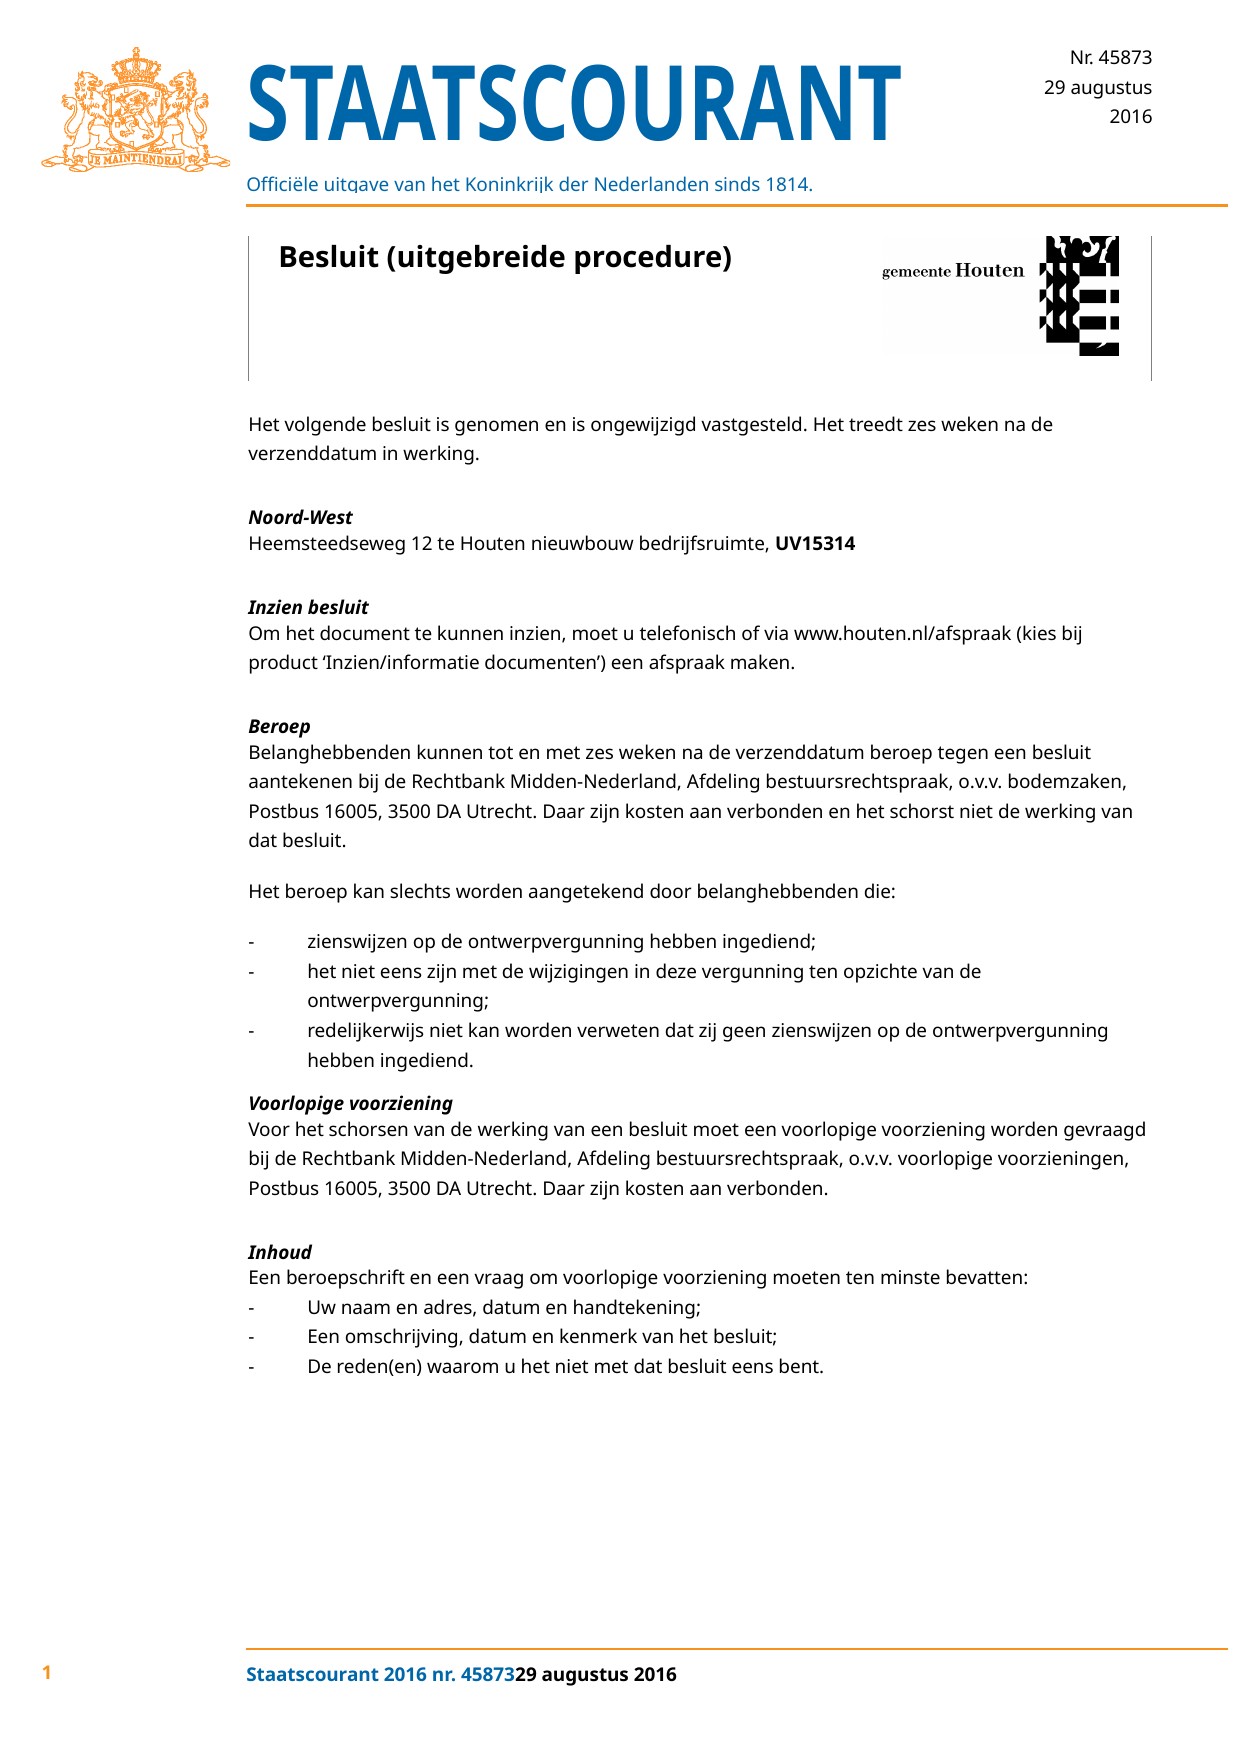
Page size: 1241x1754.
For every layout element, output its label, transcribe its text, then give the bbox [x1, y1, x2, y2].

text Beroep [248, 713, 1152, 739]
text Belanghebbenden kunnen tot en met zes weken na de verzenddatum beroep tegen een besluit aantekenen bij de Rechtbank Midden-Nederland, Afdeling bestuursrechtspraak, o.v.v. bodemzaken, Postbus 16005, 3500 DA Utrecht. Daar zijn kosten aan verbonden en het schorst niet de werking van dat besluit. [248, 739, 1152, 853]
text Inhoud [248, 1239, 1152, 1264]
list Uw naam en adres, datum en handtekening; [248, 1294, 1152, 1320]
list het niet eens zijn met de wijzigingen in deze vergunning ten opzichte van de ontwerpvergunning; [248, 958, 1152, 1013]
text Inzien besluit [248, 594, 1152, 620]
table_header Besluit (uitgebreide procedure) [249, 236, 850, 381]
list Een omschrijving, datum en kenmerk van het besluit; [248, 1324, 1152, 1349]
text Voor het schorsen van de werking van een besluit moet een voorlopige voorziening worden gevraagd bij de Rechtbank Midden-Nederland, Afdeling bestuursrechtspraak, o.v.v. voorlopige voorzieningen, Postbus 16005, 3500 DA Utrecht. Daar zijn kosten aan verbonden. [248, 1116, 1152, 1201]
list De reden(en) waarom u het niet met dat besluit eens bent. [248, 1353, 1152, 1379]
picture [882, 236, 1119, 356]
list zienswijzen op de ontwerpvergunning hebben ingediend; [248, 928, 1152, 954]
text Het beroep kan slechts worden aangetekend door belanghebbenden die: [248, 878, 1152, 904]
picture [41, 47, 231, 172]
text Noord-West [248, 504, 1152, 530]
text Een beroepschrift en een vraag om voorlopige voorziening moeten ten minste bevatten: [248, 1264, 1152, 1290]
text Voorlopige voorziening [248, 1090, 1152, 1116]
list redelijkerwijs niet kan worden verweten dat zij geen zienswijzen op de ontwerpvergunning hebben ingediend. [248, 1017, 1152, 1073]
table_header [850, 236, 1151, 381]
text Heemsteedseweg 12 te Houten nieuwbouw bedrijfsruimte, UV15314 [248, 530, 1152, 556]
text Het volgende besluit is genomen en is ongewijzigd vastgesteld. Het treedt zes weken na de verzenddatum in werking. [248, 411, 1152, 466]
text Om het document te kunnen inzien, moet u telefonisch of via www.houten.nl/afspraak (kies bij product ‘Inzien/informatie documenten’) een afspraak maken. [248, 620, 1152, 675]
